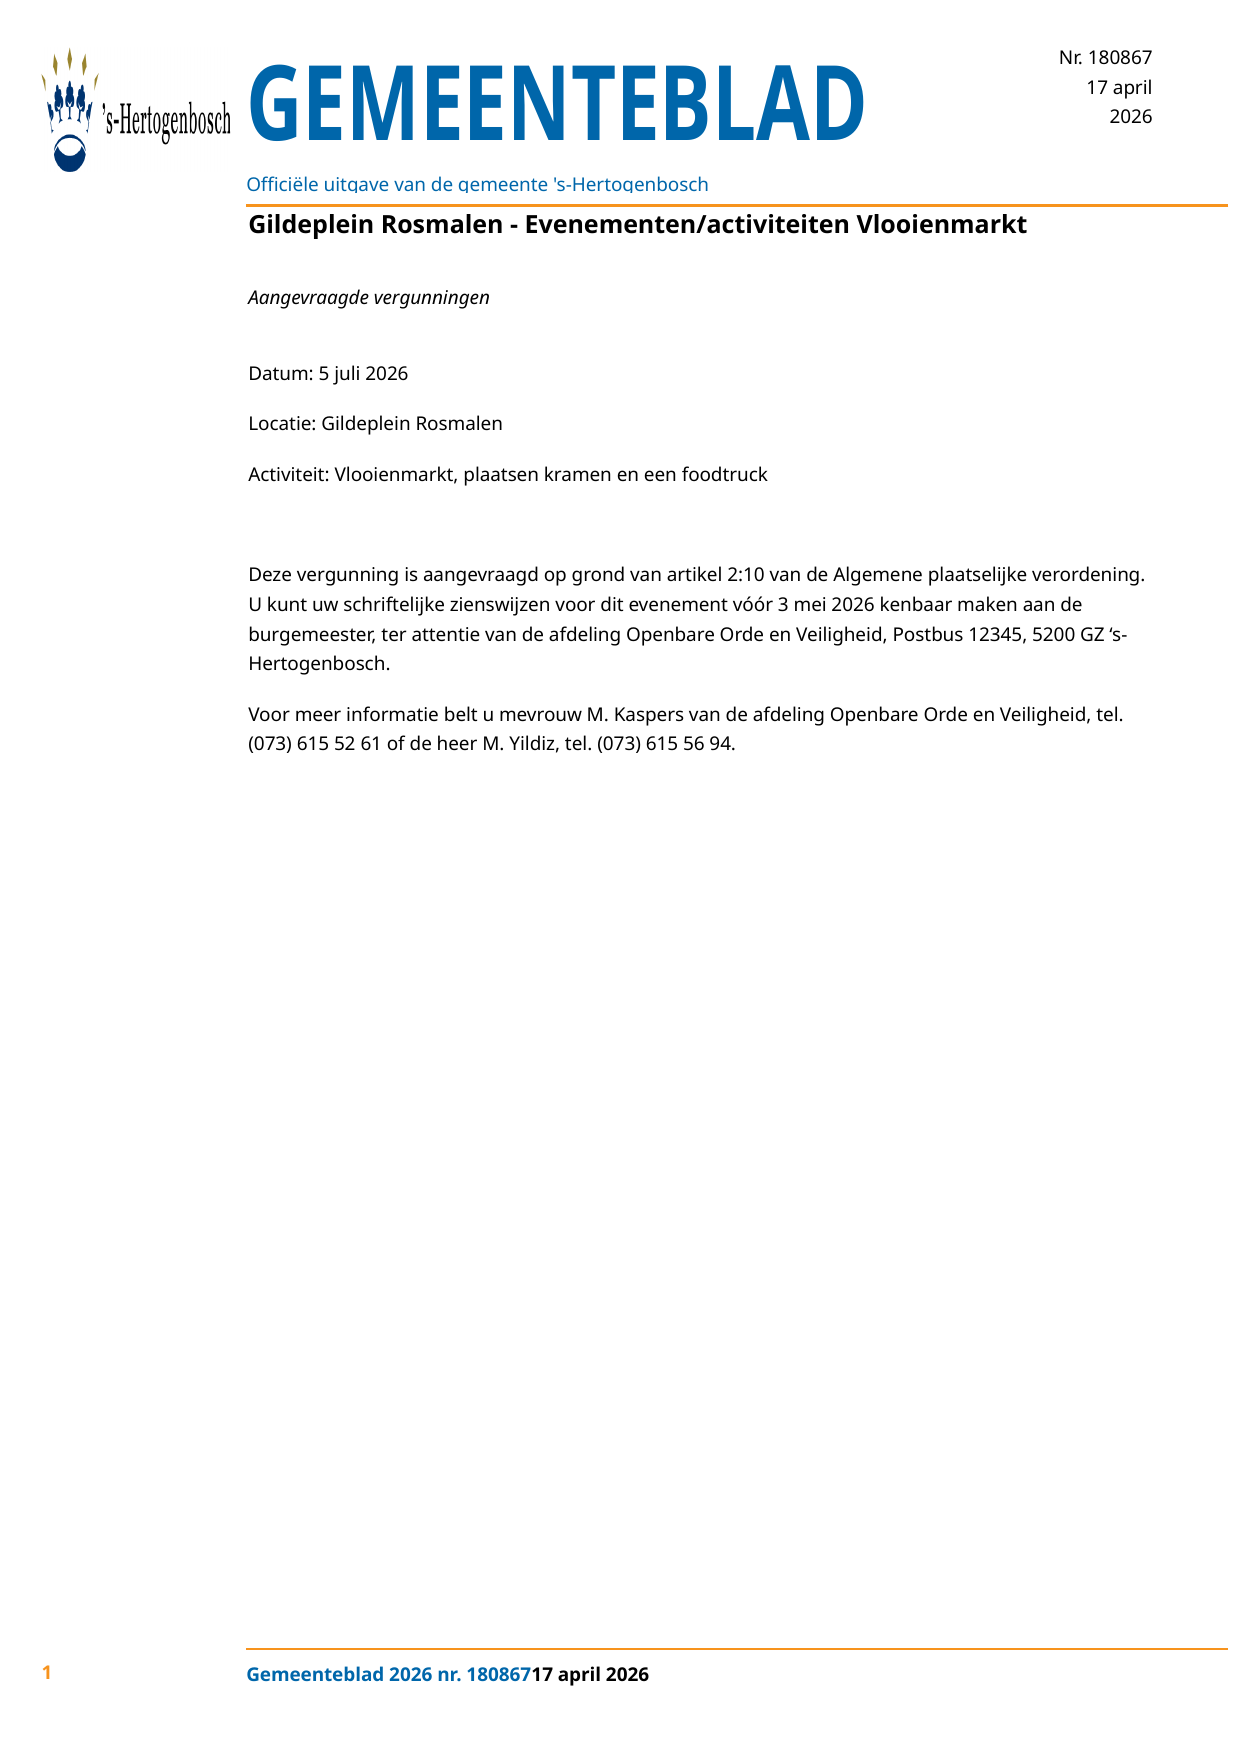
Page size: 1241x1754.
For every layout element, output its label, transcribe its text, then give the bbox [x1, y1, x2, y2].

picture [41, 47, 231, 172]
text Gildeplein Rosmalen - Evenementen/activiteiten Vlooienmarkt [248, 207, 1152, 241]
text Locatie: Gildeplein Rosmalen [248, 410, 1152, 436]
text Aangevraagde vergunningen [248, 284, 1152, 309]
text Deze vergunning is aangevraagd op grond van artikel 2:10 van de Algemene plaatselijke verordening. U kunt uw schriftelijke zienswijzen voor dit evenement vóór 3 mei 2026 kenbaar maken aan de burgemeester, ter attentie van de afdeling Openbare Orde en Veiligheid, Postbus 12345, 5200 GZ ‘s-Hertogenbosch. [248, 562, 1152, 676]
text Activiteit: Vlooienmarkt, plaatsen kramen en een foodtruck [248, 461, 1152, 487]
text Datum: 5 juli 2026 [248, 360, 1152, 386]
text Voor meer informatie belt u mevrouw M. Kaspers van de afdeling Openbare Orde en Veiligheid, tel. (073) 615 52 61 of de heer M. Yildiz, tel. (073) 615 56 94. [248, 701, 1152, 756]
